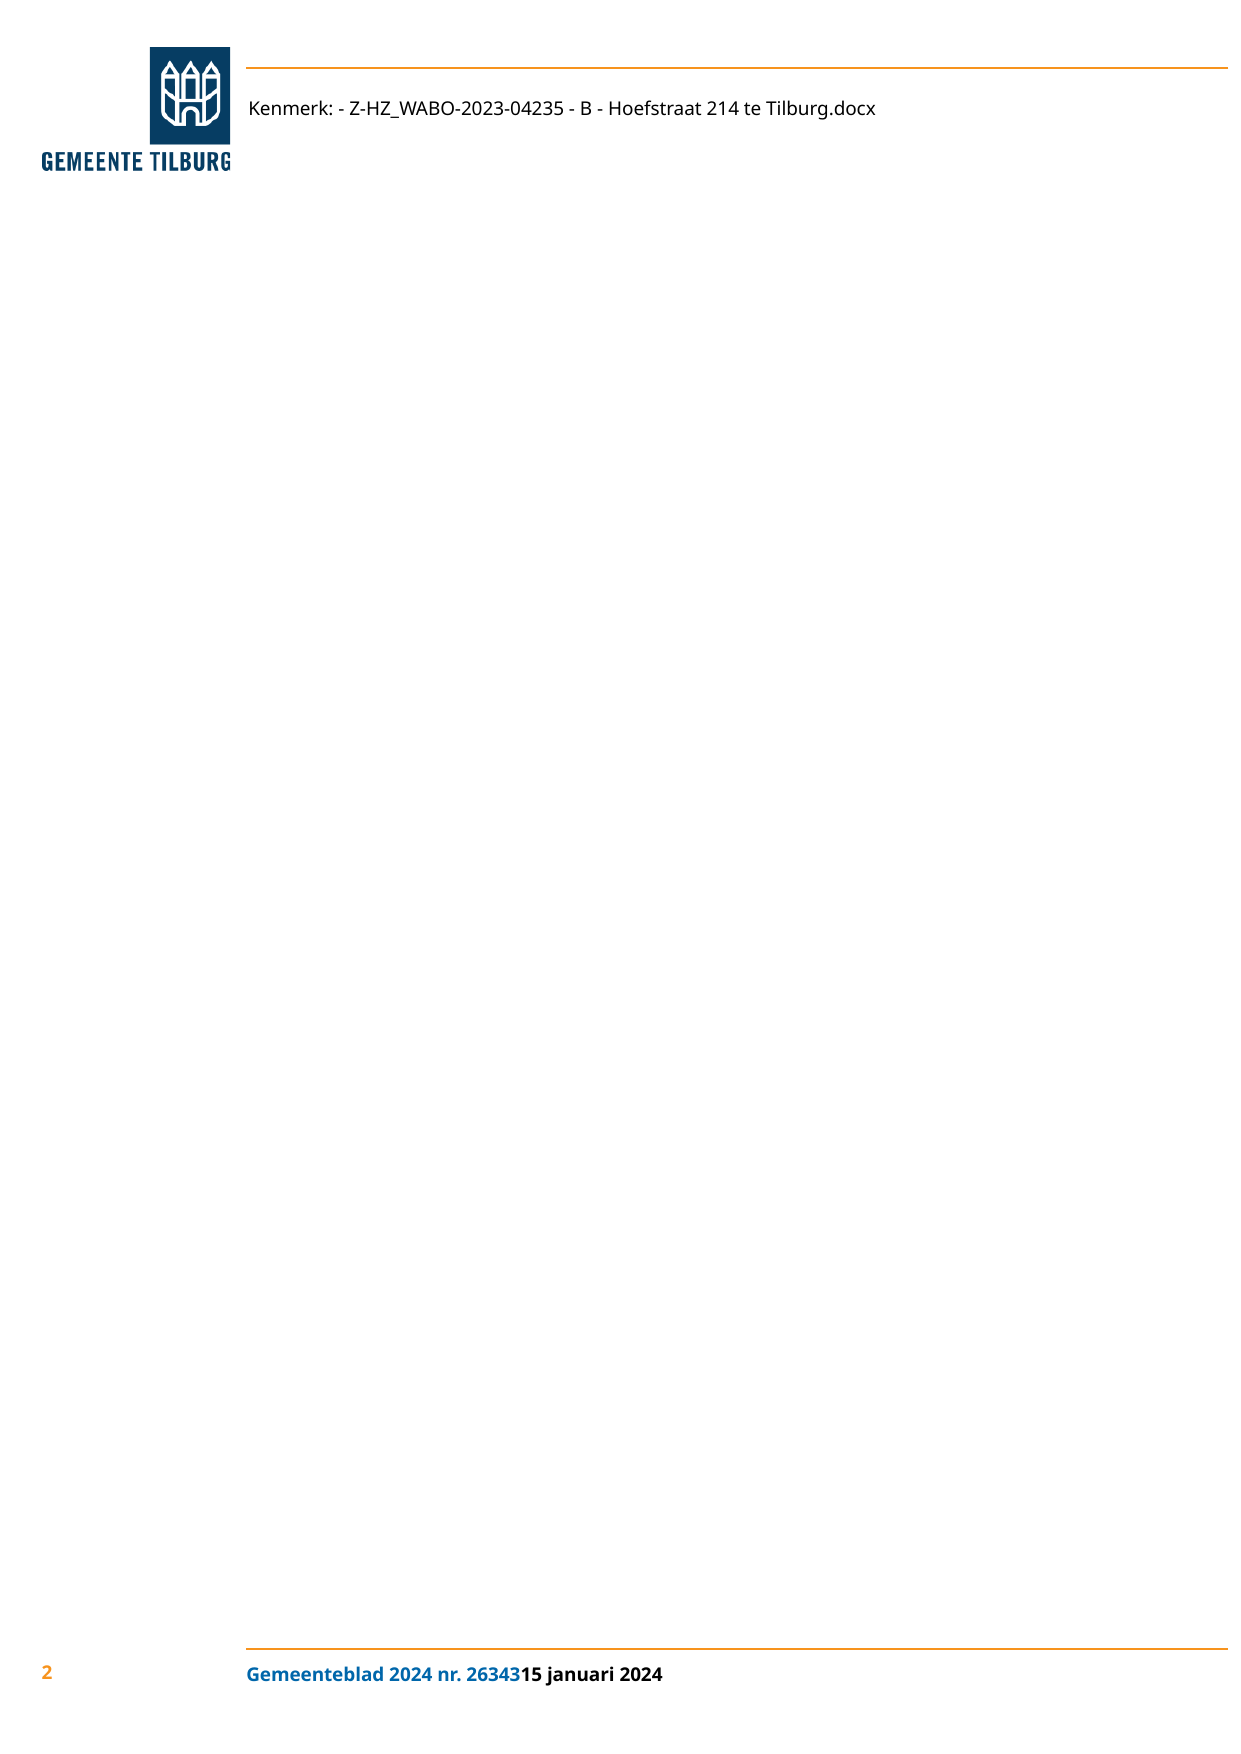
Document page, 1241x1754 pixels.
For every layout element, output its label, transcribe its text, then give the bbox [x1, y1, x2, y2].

picture [41, 47, 231, 172]
text Kenmerk: - Z-HZ_WABO-2023-04235 - B - Hoefstraat 214 te Tilburg.docx [248, 95, 1152, 121]
